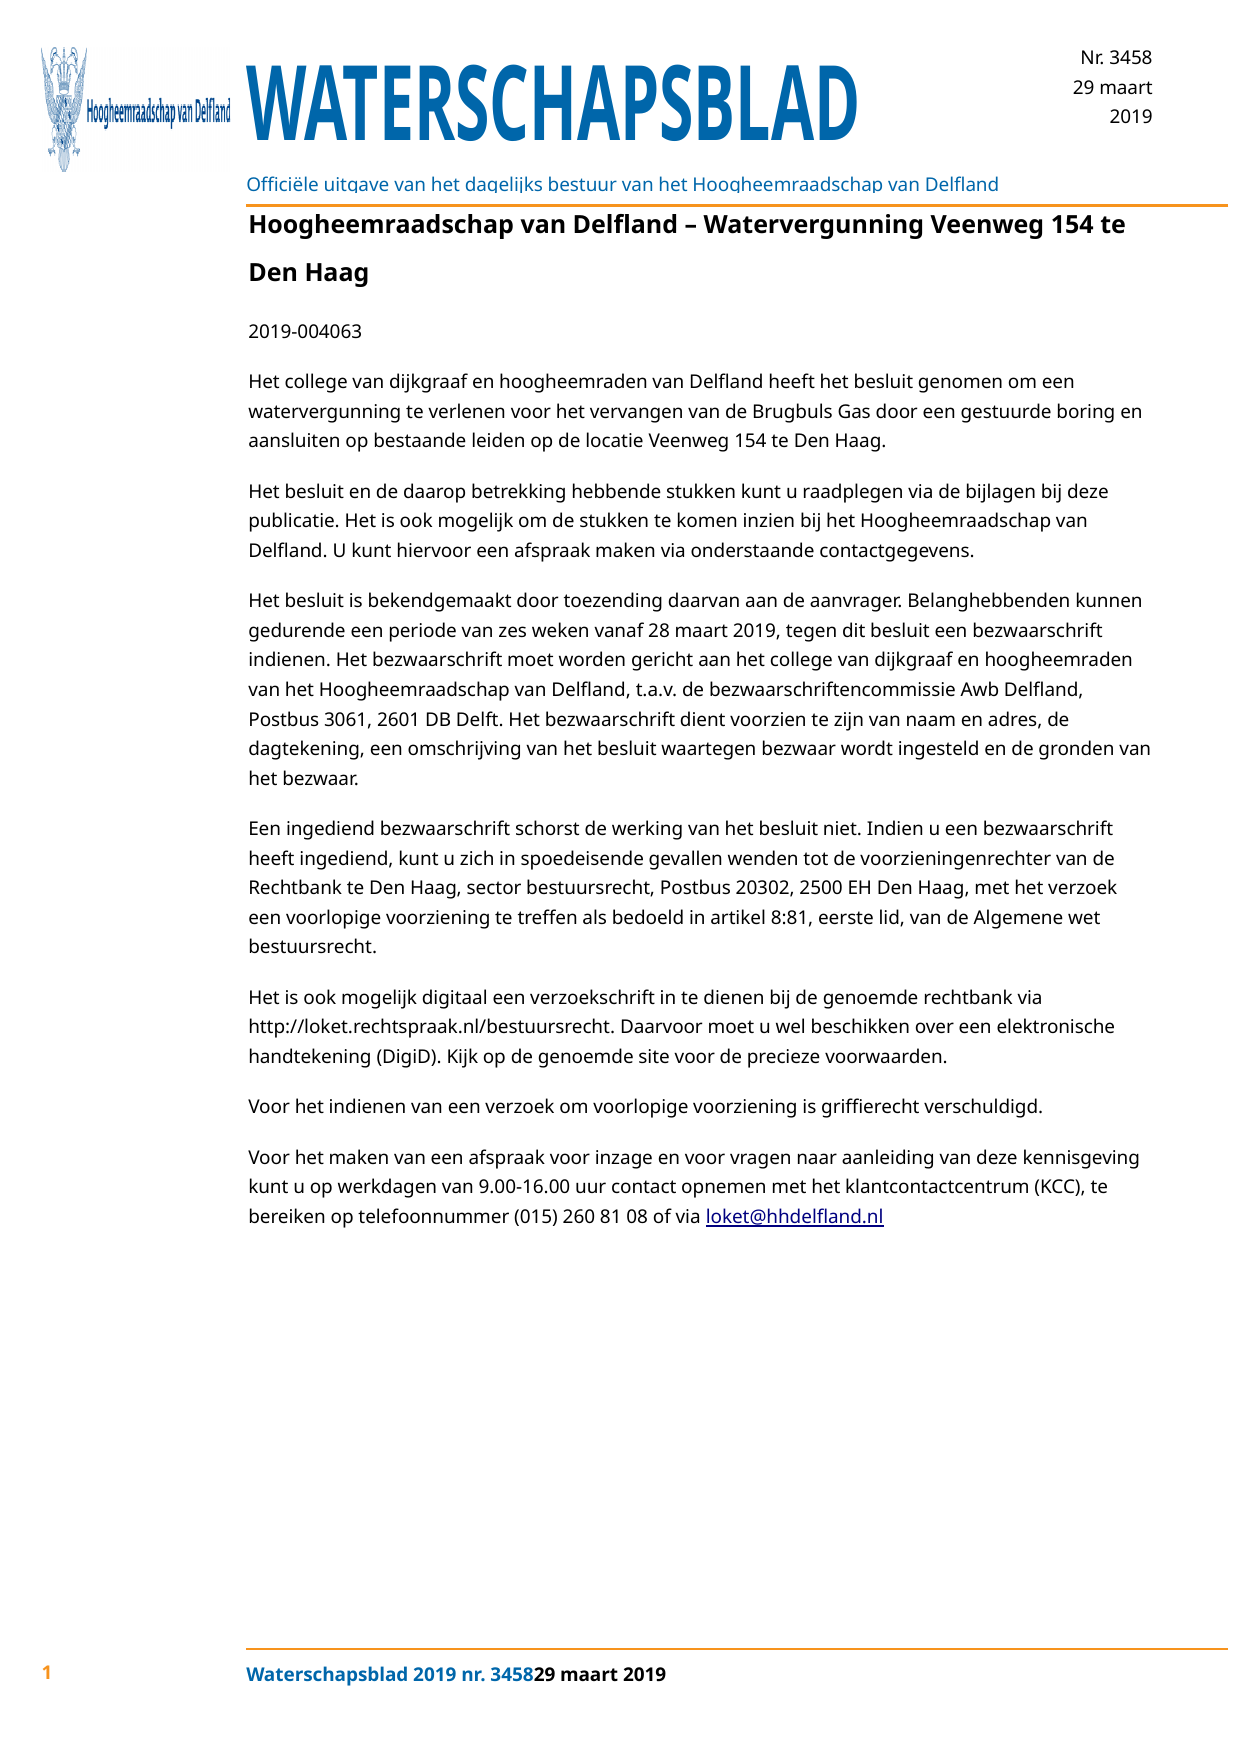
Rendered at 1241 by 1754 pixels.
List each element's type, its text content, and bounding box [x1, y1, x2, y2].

text Voor het maken van een afspraak voor inzage en voor vragen naar aanleiding van deze kennisgeving kunt u op werkdagen van 9.00-16.00 uur contact opnemen met het klantcontactcentrum (KCC), te bereiken op telefoonnummer (015) 260 81 08 of via loket@hhdelfland.nl [248, 1144, 1152, 1229]
text Het besluit is bekendgemaakt door toezending daarvan aan de aanvrager. Belanghebbenden kunnen gedurende een periode van zes weken vanaf 28 maart 2019, tegen dit besluit een bezwaarschrift indienen. Het bezwaarschrift moet worden gericht aan het college van dijkgraaf en hoogheemraden van het Hoogheemraadschap van Delfland, t.a.v. de bezwaarschriftencommissie Awb Delfland, Postbus 3061, 2601 DB Delft. Het bezwaarschrift dient voorzien te zijn van naam en adres, de dagtekening, een omschrijving van het besluit waartegen bezwaar wordt ingesteld en de gronden van het bezwaar. [248, 587, 1152, 791]
text Hoogheemraadschap van Delfland – Watervergunning Veenweg 154 te Den Haag [248, 207, 1152, 288]
text Het is ook mogelijk digitaal een verzoekschrift in te dienen bij de genoemde rechtbank via http://loket.rechtspraak.nl/bestuursrecht. Daarvoor moet u wel beschikken over een elektronische handtekening (DigiD). Kijk op de genoemde site voor de precieze voorwaarden. [248, 984, 1152, 1069]
text 2019-004063 [248, 318, 1152, 344]
text Voor het indienen van een verzoek om voorlopige voorziening is griffierecht verschuldigd. [248, 1094, 1152, 1119]
text Het besluit en de daarop betrekking hebbende stukken kunt u raadplegen via de bijlagen bij deze publicatie. Het is ook mogelijk om de stukken te komen inzien bij het Hoogheemraadschap van Delfland. U kunt hiervoor een afspraak maken via onderstaande contactgegevens. [248, 478, 1152, 563]
picture [41, 47, 231, 172]
text Een ingediend bezwaarschrift schorst de werking van het besluit niet. Indien u een bezwaarschrift heeft ingediend, kunt u zich in spoedeisende gevallen wenden tot de voorzieningenrechter van de Rechtbank te Den Haag, sector bestuursrecht, Postbus 20302, 2500 EH Den Haag, met het verzoek een voorlopige voorziening te treffen als bedoeld in artikel 8:81, eerste lid, van de Algemene wet bestuursrecht. [248, 815, 1152, 959]
text Het college van dijkgraaf en hoogheemraden van Delfland heeft het besluit genomen om een watervergunning te verlenen voor het vervangen van de Brugbuls Gas door een gestuurde boring en aansluiten op bestaande leiden op de locatie Veenweg 154 te Den Haag. [248, 368, 1152, 453]
